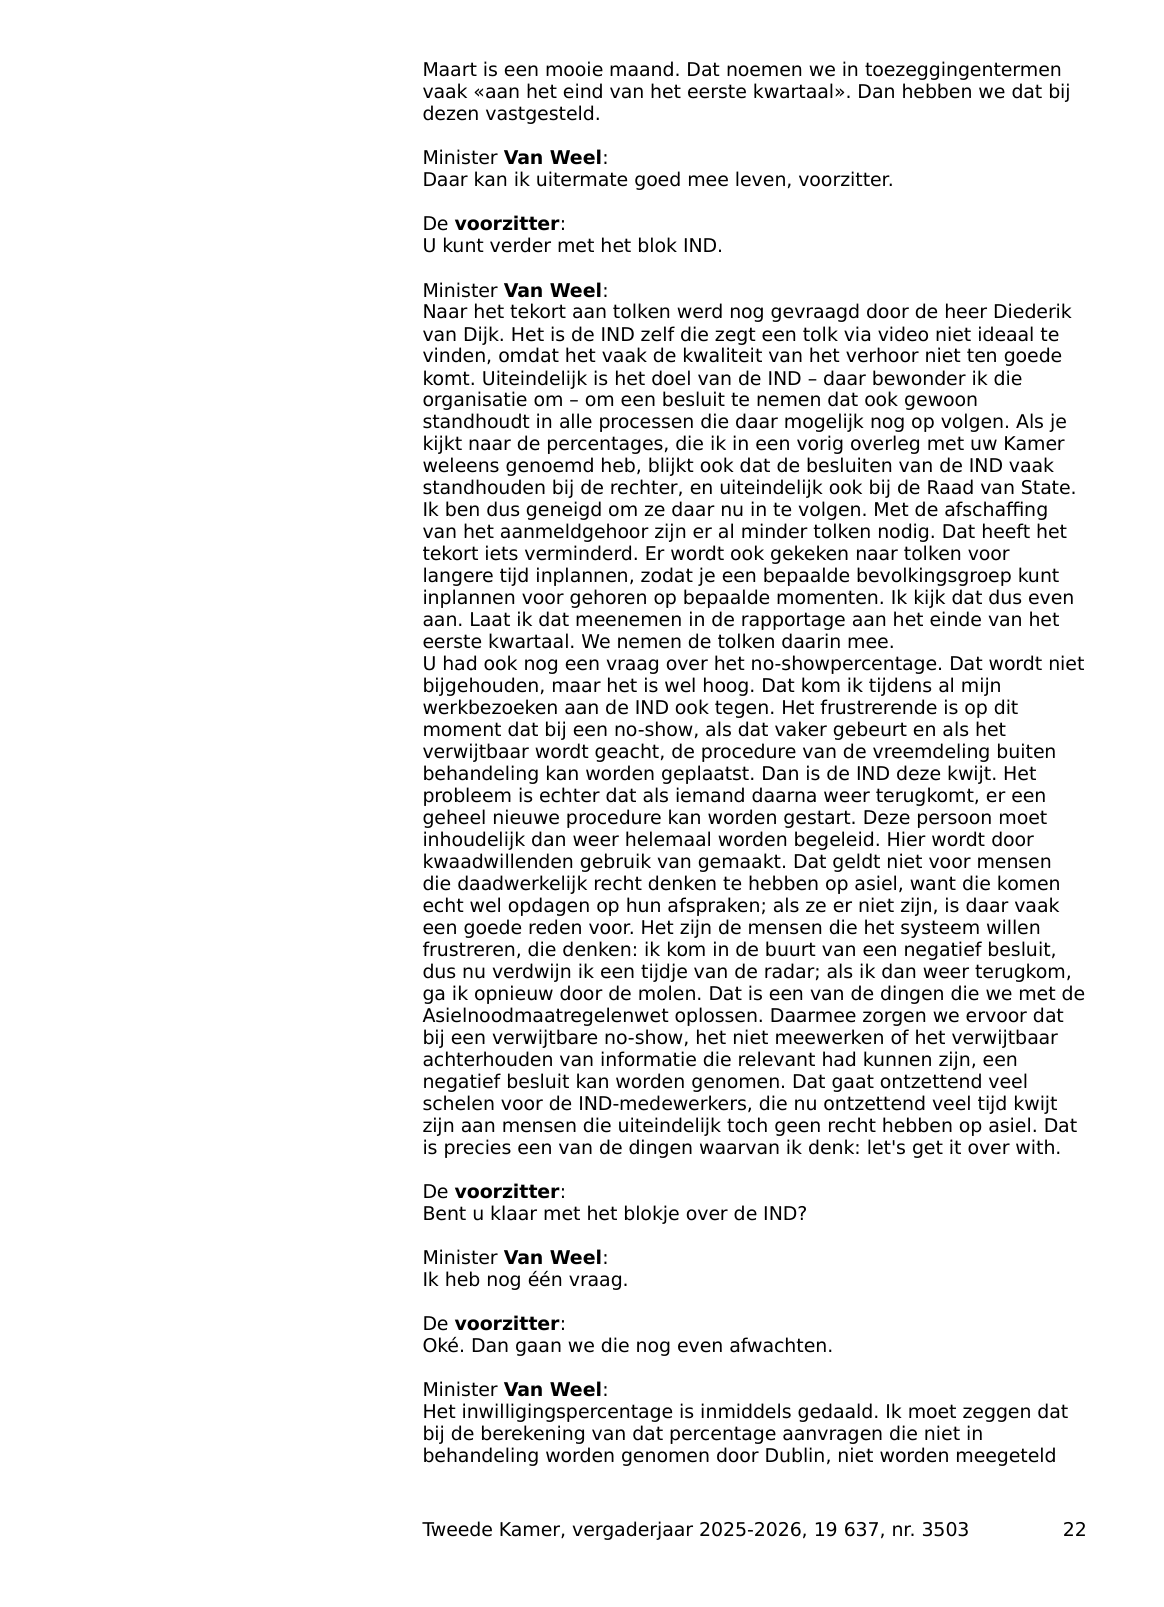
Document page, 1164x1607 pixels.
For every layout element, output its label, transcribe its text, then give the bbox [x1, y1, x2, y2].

text Minister Van Weel: [422, 279, 1087, 301]
text De voorzitter: [422, 1181, 1087, 1203]
text Naar het tekort aan tolken werd nog gevraagd door de heer Diederik van Dijk. Het is de IND zelf die zegt een tolk via video niet ideaal te vinden, omdat het vaak de kwaliteit van het verhoor niet ten goede komt. Uiteindelijk is het doel van de IND – daar bewonder ik die organisatie om – om een besluit te nemen dat ook gewoon standhoudt in alle processen die daar mogelijk nog op volgen. Als je kijkt naar de percentages, die ik in een vorig overleg met uw Kamer weleens genoemd heb, blijkt ook dat de besluiten van de IND vaak standhouden bij de rechter, en uiteindelijk ook bij de Raad van State. Ik ben dus geneigd om ze daar nu in te volgen. Met de afschaffing van het aanmeldgehoor zijn er al minder tolken nodig. Dat heeft het tekort iets verminderd. Er wordt ook gekeken naar tolken voor langere tijd inplannen, zodat je een bepaalde bevolkingsgroep kunt inplannen voor gehoren op bepaalde momenten. Ik kijk dat dus even aan. Laat ik dat meenemen in de rapportage aan het einde van het eerste kwartaal. We nemen de tolken daarin mee. [422, 301, 1087, 653]
text De voorzitter: [422, 1313, 1087, 1335]
text Daar kan ik uitermate goed mee leven, voorzitter. [422, 169, 1087, 191]
text U had ook nog een vraag over het no-showpercentage. Dat wordt niet bijgehouden, maar het is wel hoog. Dat kom ik tijdens al mijn werkbezoeken aan de IND ook tegen. Het frustrerende is op dit moment dat bij een no-show, als dat vaker gebeurt en als het verwijtbaar wordt geacht, de procedure van de vreemdeling buiten behandeling kan worden geplaatst. Dan is de IND deze kwijt. Het probleem is echter dat als iemand daarna weer terugkomt, er een geheel nieuwe procedure kan worden gestart. Deze persoon moet inhoudelijk dan weer helemaal worden begeleid. Hier wordt door kwaadwillenden gebruik van gemaakt. Dat geldt niet voor mensen die daadwerkelijk recht denken te hebben op asiel, want die komen echt wel opdagen op hun afspraken; als ze er niet zijn, is daar vaak een goede reden voor. Het zijn de mensen die het systeem willen frustreren, die denken: ik kom in de buurt van een negatief besluit, dus nu verdwijn ik een tijdje van de radar; als ik dan weer terugkom, ga ik opnieuw door de molen. Dat is een van de dingen die we met de Asielnoodmaatregelenwet oplossen. Daarmee zorgen we ervoor dat bij een verwijtbare no-show, het niet meewerken of het verwijtbaar achterhouden van informatie die relevant had kunnen zijn, een negatief besluit kan worden genomen. Dat gaat ontzettend veel schelen voor de IND-medewerkers, die nu ontzettend veel tijd kwijt zijn aan mensen die uiteindelijk toch geen recht hebben op asiel. Dat is precies een van de dingen waarvan ik denk: let's get it over with. [422, 653, 1087, 1159]
text Minister Van Weel: [422, 1379, 1087, 1401]
text Oké. Dan gaan we die nog even afwachten. [422, 1335, 1087, 1357]
text Minister Van Weel: [422, 1247, 1087, 1269]
text Maart is een mooie maand. Dat noemen we in toezeggingentermen vaak «aan het eind van het eerste kwartaal». Dan hebben we dat bij dezen vastgesteld. [422, 59, 1087, 125]
text Het inwilligingspercentage is inmiddels gedaald. Ik moet zeggen dat bij de berekening van dat percentage aanvragen die niet in behandeling worden genomen door Dublin, niet worden meegeteld [422, 1401, 1087, 1467]
text Minister Van Weel: [422, 147, 1087, 169]
text U kunt verder met het blok IND. [422, 235, 1087, 257]
text Ik heb nog één vraag. [422, 1269, 1087, 1291]
text Bent u klaar met het blokje over de IND? [422, 1203, 1087, 1225]
text De voorzitter: [422, 213, 1087, 235]
